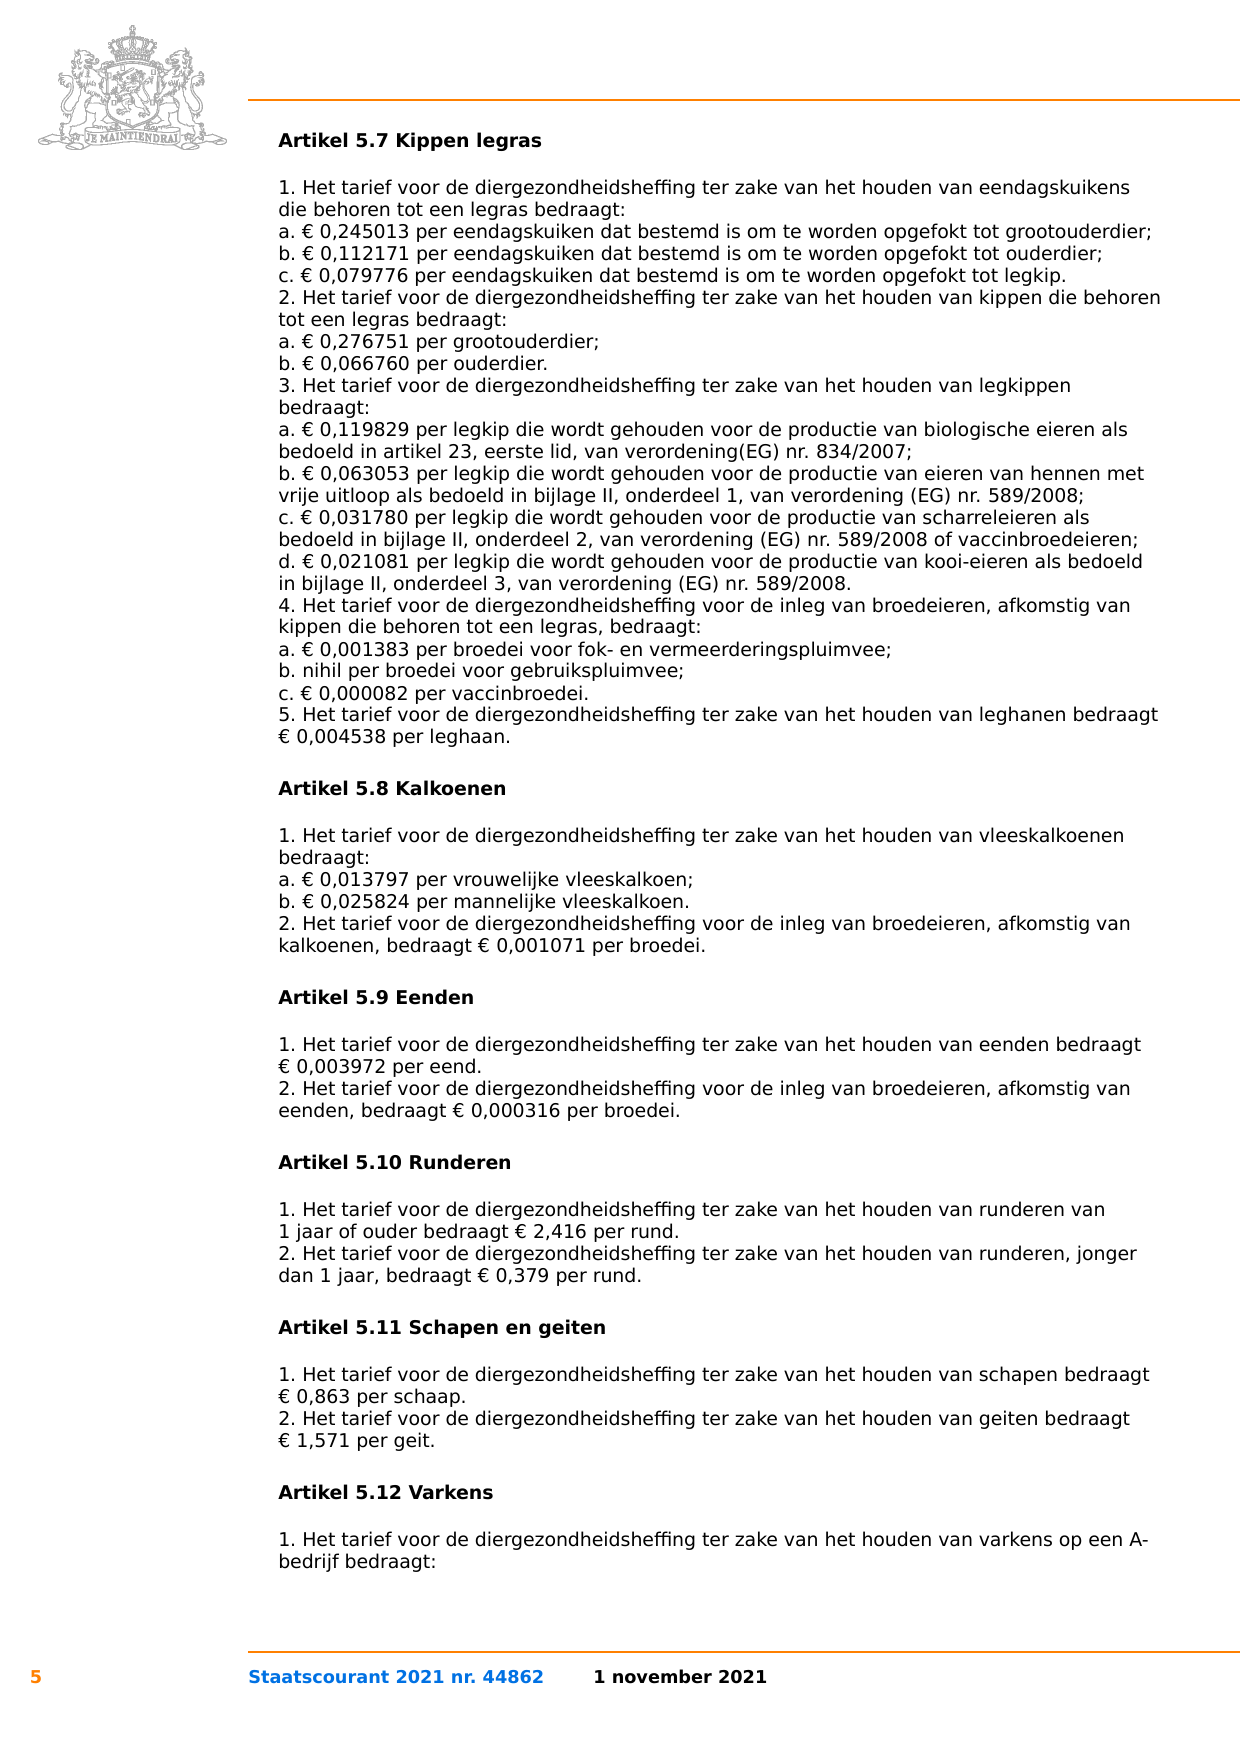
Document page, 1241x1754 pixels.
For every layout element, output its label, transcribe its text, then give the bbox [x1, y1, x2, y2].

text b. € 0,066760 per ouderdier. [278, 353, 1163, 375]
text a. € 0,245013 per eendagskuiken dat bestemd is om te worden opgefokt tot grootouderdier; [278, 221, 1163, 243]
subtitle Artikel 5.8 Kalkoenen [278, 778, 1163, 800]
text 1. Het tarief voor de diergezondheidsheffing ter zake van het houden van varkens op een A-bedrijf bedraagt: [278, 1529, 1163, 1573]
subtitle Artikel 5.10 Runderen [278, 1152, 1163, 1174]
text a. € 0,276751 per grootouderdier; [278, 331, 1163, 353]
text b. € 0,063053 per legkip die wordt gehouden voor de productie van eieren van hennen met vrije uitloop als bedoeld in bijlage II, onderdeel 1, van verordening (EG) nr. 589/2008; [278, 463, 1163, 507]
text b. € 0,112171 per eendagskuiken dat bestemd is om te worden opgefokt tot ouderdier; [278, 243, 1163, 265]
subtitle Artikel 5.11 Schapen en geiten [278, 1317, 1163, 1339]
text c. € 0,000082 per vaccinbroedei. [278, 682, 1163, 704]
text 1. Het tarief voor de diergezondheidsheffing ter zake van het houden van runderen van 1 jaar of ouder bedraagt € 2,416 per rund. [278, 1199, 1163, 1243]
text 1. Het tarief voor de diergezondheidsheffing ter zake van het houden van eendagskuikens die behoren tot een legras bedraagt: [278, 177, 1163, 221]
picture [38, 25, 227, 150]
text b. € 0,025824 per mannelijke vleeskalkoen. [278, 891, 1163, 913]
text 2. Het tarief voor de diergezondheidsheffing ter zake van het houden van runderen, jonger dan 1 jaar, bedraagt € 0,379 per rund. [278, 1243, 1163, 1287]
text 2. Het tarief voor de diergezondheidsheffing voor de inleg van broedeieren, afkomstig van eenden, bedraagt € 0,000316 per broedei. [278, 1078, 1163, 1122]
text c. € 0,031780 per legkip die wordt gehouden voor de productie van scharreleieren als bedoeld in bijlage II, onderdeel 2, van verordening (EG) nr. 589/2008 of vaccinbroedeieren; [278, 507, 1163, 551]
subtitle Artikel 5.9 Eenden [278, 987, 1163, 1009]
text 1. Het tarief voor de diergezondheidsheffing ter zake van het houden van schapen bedraagt € 0,863 per schaap. [278, 1364, 1163, 1408]
text c. € 0,079776 per eendagskuiken dat bestemd is om te worden opgefokt tot legkip. [278, 265, 1163, 287]
text a. € 0,001383 per broedei voor fok- en vermeerderingspluimvee; [278, 638, 1163, 660]
text 5. Het tarief voor de diergezondheidsheffing ter zake van het houden van leghanen bedraagt € 0,004538 per leghaan. [278, 704, 1163, 748]
text 1. Het tarief voor de diergezondheidsheffing ter zake van het houden van eenden bedraagt € 0,003972 per eend. [278, 1034, 1163, 1078]
text 2. Het tarief voor de diergezondheidsheffing voor de inleg van broedeieren, afkomstig van kalkoenen, bedraagt € 0,001071 per broedei. [278, 913, 1163, 957]
text a. € 0,119829 per legkip die wordt gehouden voor de productie van biologische eieren als bedoeld in artikel 23, eerste lid, van verordening(EG) nr. 834/2007; [278, 419, 1163, 463]
text a. € 0,013797 per vrouwelijke vleeskalkoen; [278, 869, 1163, 891]
text 2. Het tarief voor de diergezondheidsheffing ter zake van het houden van geiten bedraagt € 1,571 per geit. [278, 1408, 1163, 1452]
text d. € 0,021081 per legkip die wordt gehouden voor de productie van kooi-eieren als bedoeld in bijlage II, onderdeel 3, van verordening (EG) nr. 589/2008. [278, 551, 1163, 594]
text 3. Het tarief voor de diergezondheidsheffing ter zake van het houden van legkippen bedraagt: [278, 375, 1163, 419]
subtitle Artikel 5.7 Kippen legras [278, 130, 1163, 152]
text 1. Het tarief voor de diergezondheidsheffing ter zake van het houden van vleeskalkoenen bedraagt: [278, 825, 1163, 869]
text 2. Het tarief voor de diergezondheidsheffing ter zake van het houden van kippen die behoren tot een legras bedraagt: [278, 287, 1163, 331]
text 4. Het tarief voor de diergezondheidsheffing voor de inleg van broedeieren, afkomstig van kippen die behoren tot een legras, bedraagt: [278, 594, 1163, 638]
subtitle Artikel 5.12 Varkens [278, 1482, 1163, 1504]
text b. nihil per broedei voor gebruikspluimvee; [278, 660, 1163, 682]
